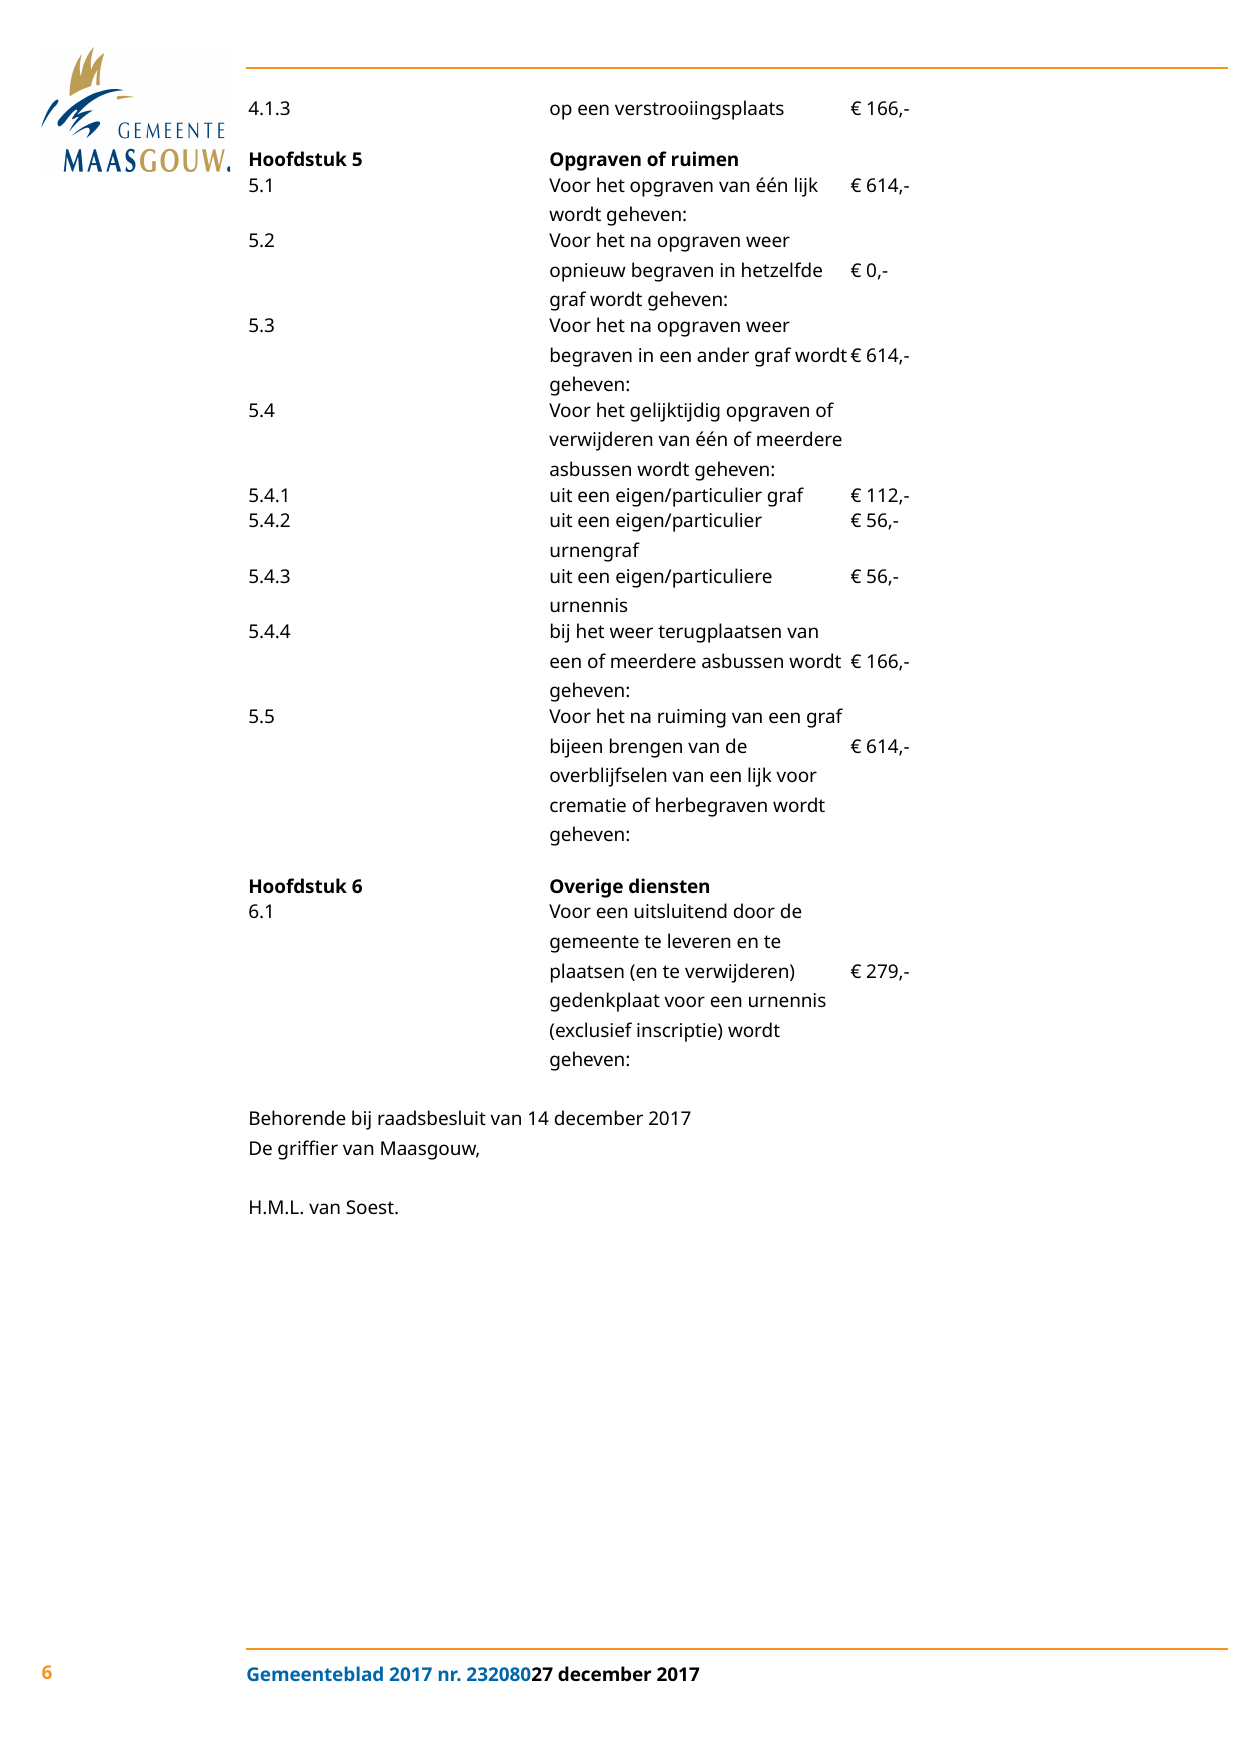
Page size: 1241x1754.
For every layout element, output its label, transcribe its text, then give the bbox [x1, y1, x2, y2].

table_cell € 0,- [850, 227, 1152, 312]
table_cell 5.5 [248, 703, 549, 847]
table_cell [248, 847, 549, 873]
table_cell uit een eigen/particulier urnengraf [549, 508, 850, 563]
text Behorende bij raadsbesluit van 14 december 2017 [248, 1105, 1152, 1131]
table_cell Voor een uitsluitend door de gemeente te leveren en te plaatsen (en te verwijderen) gedenkplaat voor een urnennis (exclusief inscriptie) wordt geheven: [549, 899, 850, 1072]
table_cell Voor het na opgraven weer begraven in een ander graf wordt geheven: [549, 312, 850, 397]
table_cell [549, 847, 850, 873]
table_cell € 166,- [850, 618, 1152, 703]
table_cell 6.1 [248, 899, 549, 1072]
table_cell Voor het na opgraven weer opnieuw begraven in hetzelfde graf wordt geheven: [549, 227, 850, 312]
table_cell 5.4 [248, 397, 549, 482]
table_cell Voor het opgraven van één lijk wordt geheven: [549, 172, 850, 227]
table_cell [850, 121, 1152, 146]
picture [41, 47, 231, 172]
table_cell Hoofdstuk 6 [248, 873, 549, 899]
table_cell € 112,- [850, 482, 1152, 508]
table_cell 5.3 [248, 312, 549, 397]
table_cell [549, 121, 850, 146]
table_cell 5.4.3 [248, 563, 549, 618]
table_cell [850, 873, 1152, 899]
table_cell bij het weer terugplaatsen van een of meerdere asbussen wordt geheven: [549, 618, 850, 703]
text De griffier van Maasgouw, [248, 1135, 1152, 1161]
table_cell uit een eigen/particulier graf [549, 482, 850, 508]
table_cell Voor het na ruiming van een graf bijeen brengen van de overblijfselen van een lijk voor crematie of herbegraven wordt geheven: [549, 703, 850, 847]
text H.M.L. van Soest. [248, 1194, 1152, 1220]
table_cell [850, 397, 1152, 482]
table_cell Overige diensten [549, 873, 850, 899]
table_cell € 279,- [850, 899, 1152, 1072]
table_cell 5.4.2 [248, 508, 549, 563]
table_cell uit een eigen/particuliere urnennis [549, 563, 850, 618]
table_cell [248, 121, 549, 146]
table_cell Hoofdstuk 5 [248, 146, 549, 172]
table_cell 4.1.3 [248, 95, 549, 121]
table_cell € 614,- [850, 703, 1152, 847]
table_cell € 56,- [850, 508, 1152, 563]
table_cell 5.4.4 [248, 618, 549, 703]
table_cell € 166,- [850, 95, 1152, 121]
table_cell € 614,- [850, 312, 1152, 397]
table_cell € 56,- [850, 563, 1152, 618]
table_cell op een verstrooiingsplaats [549, 95, 850, 121]
table_cell [850, 146, 1152, 172]
table_cell 5.2 [248, 227, 549, 312]
table_cell Opgraven of ruimen [549, 146, 850, 172]
table_cell € 614,- [850, 172, 1152, 227]
table_cell [850, 847, 1152, 873]
table_cell 5.1 [248, 172, 549, 227]
table_cell Voor het gelijktijdig opgraven of verwijderen van één of meerdere asbussen wordt geheven: [549, 397, 850, 482]
table_cell 5.4.1 [248, 482, 549, 508]
